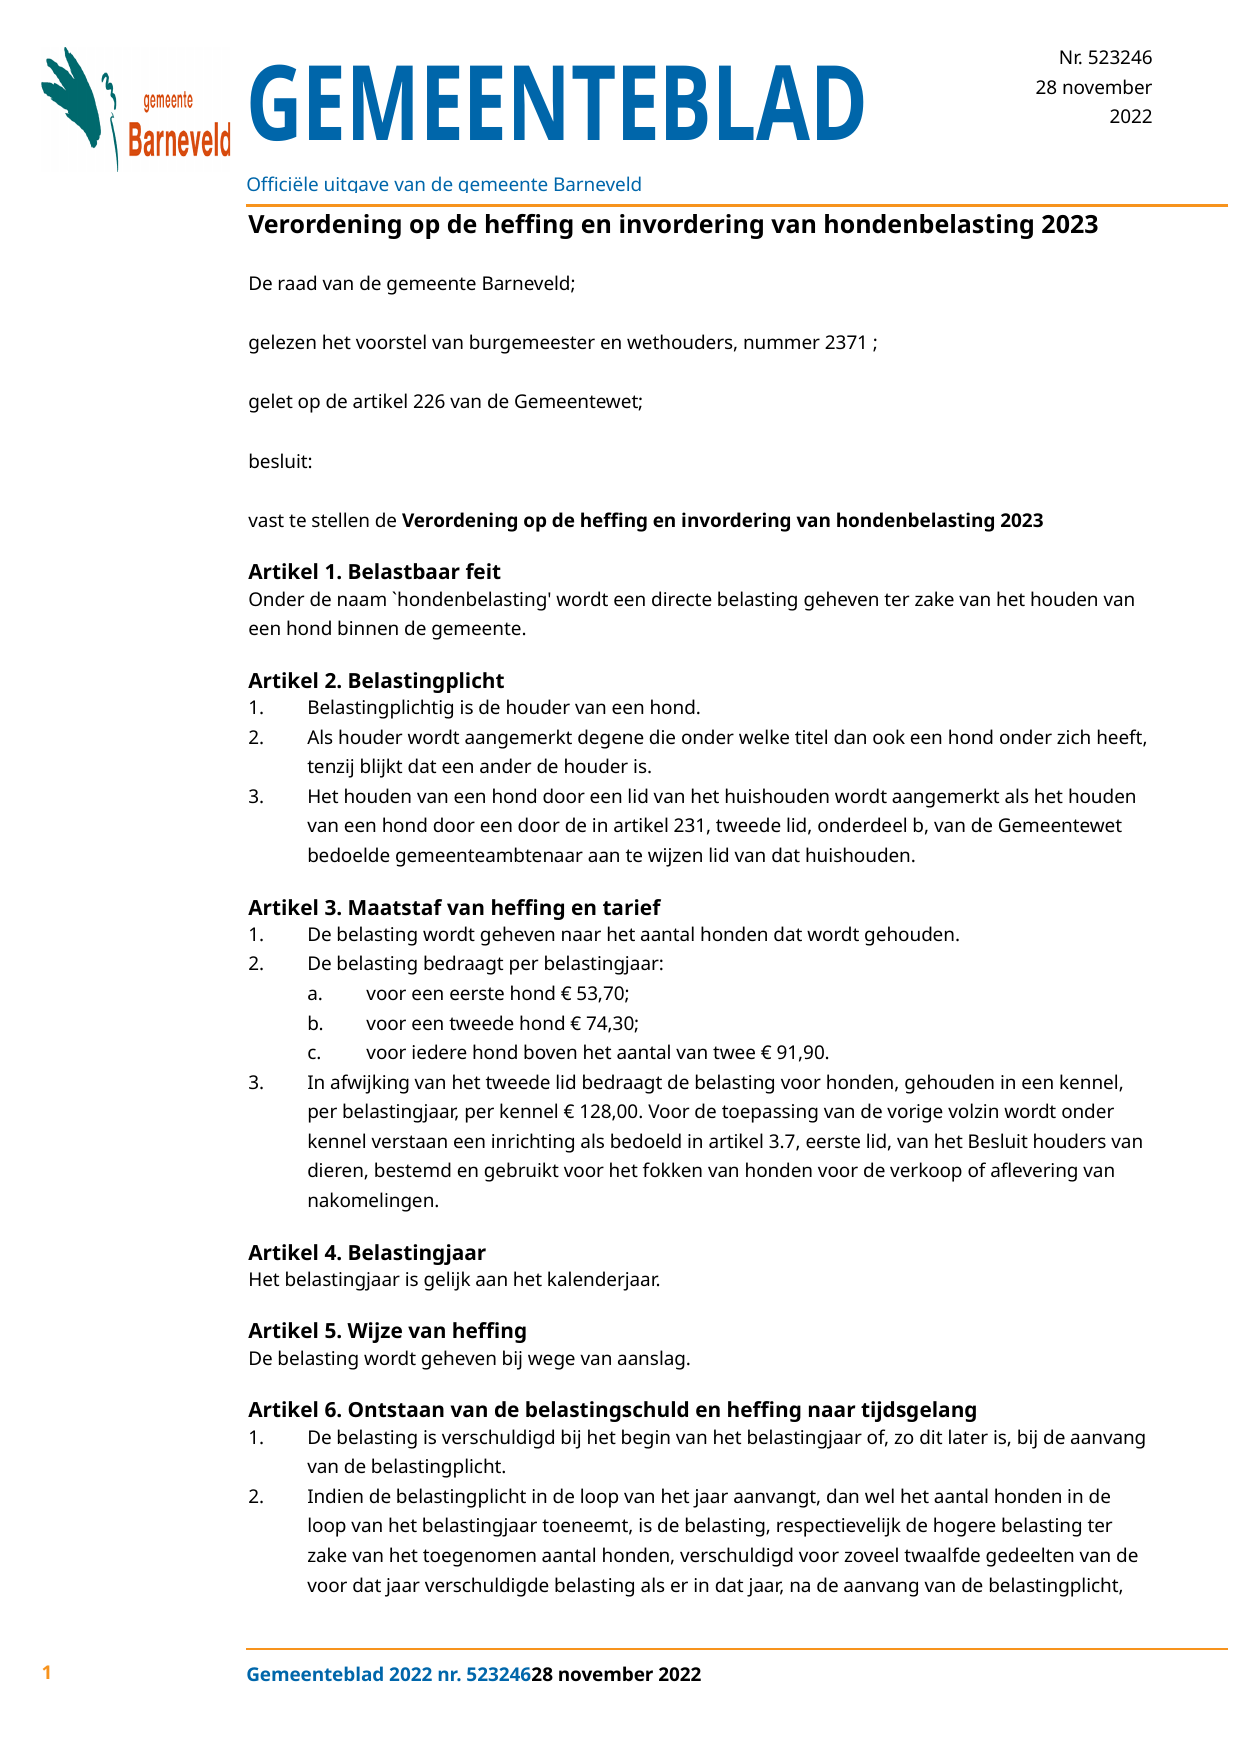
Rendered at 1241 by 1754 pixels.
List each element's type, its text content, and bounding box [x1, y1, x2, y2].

text Artikel 5. Wijze van heffing [248, 1317, 1152, 1345]
list voor iedere hond boven het aantal van twee € 91,90. [307, 1039, 1152, 1065]
text Verordening op de heffing en invordering van hondenbelasting 2023 [248, 207, 1152, 241]
picture [41, 47, 231, 172]
list Het houden van een hond door een lid van het huishouden wordt aangemerkt als het houden van een hond door een door de in artikel 231, tweede lid, onderdeel b, van de Gemeentewet bedoelde gemeenteambtenaar aan te wijzen lid van dat huishouden. [248, 783, 1152, 868]
text Onder de naam `hondenbelasting' wordt een directe belasting geheven ter zake van het houden van een hond binnen de gemeente. [248, 586, 1152, 641]
text vast te stellen de Verordening op de heffing en invordering van hondenbelasting 2023 [248, 507, 1152, 533]
text Artikel 4. Belastingjaar [248, 1238, 1152, 1266]
list Indien de belastingplicht in de loop van het jaar aanvangt, dan wel het aantal honden in de loop van het belastingjaar toeneemt, is de belasting, respectievelijk de hogere belasting ter zake van het toegenomen aantal honden, verschuldigd voor zoveel twaalfde gedeelten van de voor dat jaar verschuldigde belasting als er in dat jaar, na de aanvang van de belastingplicht, [248, 1483, 1152, 1597]
text gelet op de artikel 226 van de Gemeentewet; [248, 389, 1152, 414]
text besluit: [248, 448, 1152, 473]
list De belasting wordt geheven naar het aantal honden dat wordt gehouden. [248, 921, 1152, 947]
list voor een tweede hond € 74,30; [307, 1010, 1152, 1036]
text Het belastingjaar is gelijk aan het kalenderjaar. [248, 1266, 1152, 1292]
list De belasting bedraagt per belastingjaar: [248, 951, 1152, 976]
text gelezen het voorstel van burgemeester en wethouders, nummer 2371 ; [248, 329, 1152, 355]
text Artikel 1. Belastbaar feit [248, 557, 1152, 586]
text Artikel 2. Belastingplicht [248, 666, 1152, 694]
list Belastingplichtig is de houder van een hond. [248, 694, 1152, 720]
text De raad van de gemeente Barneveld; [248, 270, 1152, 296]
text Artikel 6. Ontstaan van de belastingschuld en heffing naar tijdsgelang [248, 1395, 1152, 1424]
list voor een eerste hond € 53,70; [307, 980, 1152, 1006]
list De belasting is verschuldigd bij het begin van het belastingjaar of, zo dit later is, bij de aanvang van de belastingplicht. [248, 1424, 1152, 1479]
text De belasting wordt geheven bij wege van aanslag. [248, 1345, 1152, 1371]
list Als houder wordt aangemerkt degene die onder welke titel dan ook een hond onder zich heeft, tenzij blijkt dat een ander de houder is. [248, 724, 1152, 779]
list In afwijking van het tweede lid bedraagt de belasting voor honden, gehouden in een kennel, per belastingjaar, per kennel € 128,00. Voor de toepassing van de vorige volzin wordt onder kennel verstaan een inrichting als bedoeld in artikel 3.7, eerste lid, van het Besluit houders van dieren, bestemd en gebruikt voor het fokken van honden voor de verkoop of aflevering van nakomelingen. [248, 1069, 1152, 1213]
text Artikel 3. Maatstaf van heffing en tarief [248, 893, 1152, 921]
